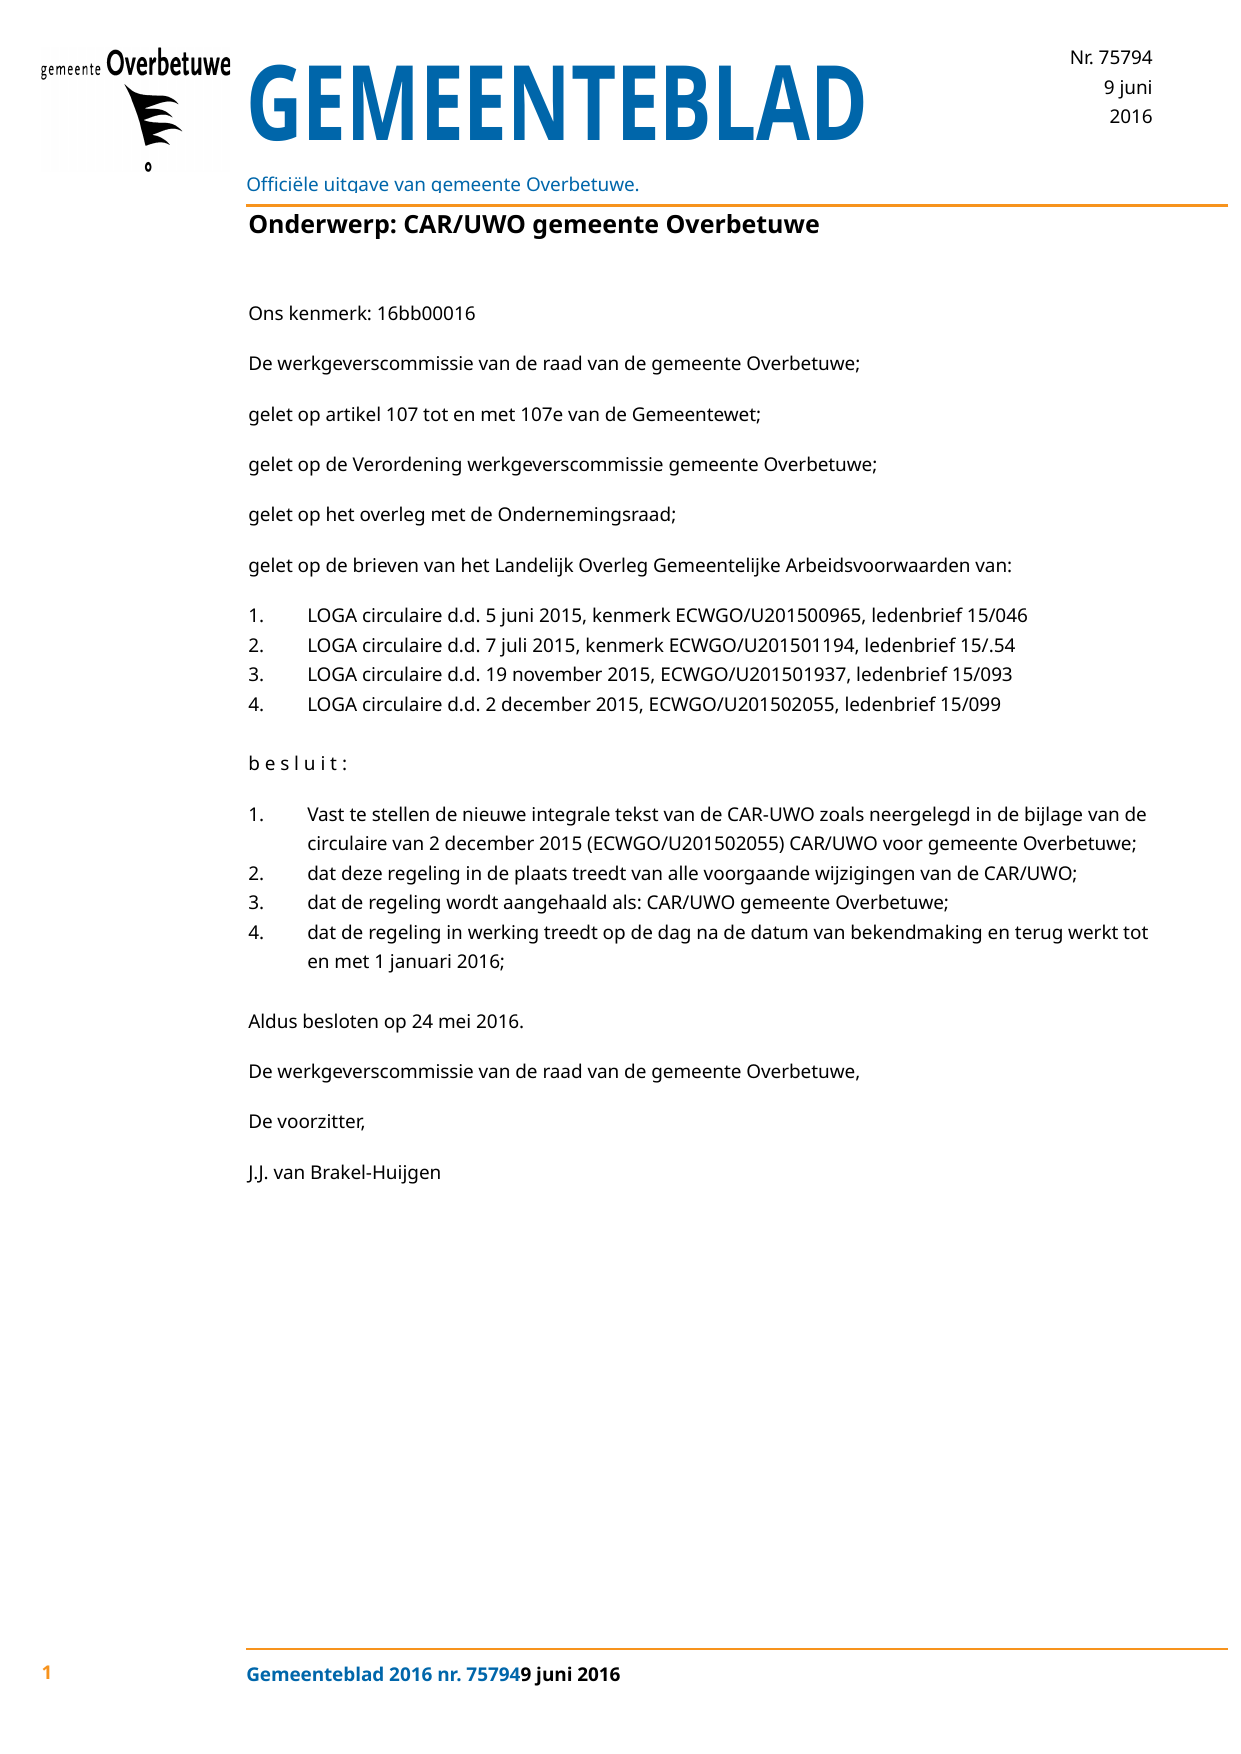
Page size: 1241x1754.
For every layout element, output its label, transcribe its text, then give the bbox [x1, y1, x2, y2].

text Onderwerp: CAR/UWO gemeente Overbetuwe [248, 207, 1152, 241]
text gelet op de brieven van het Landelijk Overleg Gemeentelijke Arbeidsvoorwaarden van: [248, 552, 1152, 578]
picture [41, 47, 231, 172]
text Aldus besloten op 24 mei 2016. [248, 1008, 1152, 1033]
list dat de regeling wordt aangehaald als: CAR/UWO gemeente Overbetuwe; [248, 889, 1152, 915]
text De voorzitter, [248, 1109, 1152, 1134]
list LOGA circulaire d.d. 19 november 2015, ECWGO/U201501937, ledenbrief 15/093 [248, 662, 1152, 687]
list LOGA circulaire d.d. 7 juli 2015, kenmerk ECWGO/U201501194, ledenbrief 15/.54 [248, 632, 1152, 658]
text De werkgeverscommissie van de raad van de gemeente Overbetuwe; [248, 350, 1152, 376]
list dat de regeling in werking treedt op de dag na de datum van bekendmaking en terug werkt tot en met 1 januari 2016; [248, 919, 1152, 974]
text J.J. van Brakel-Huijgen [248, 1159, 1152, 1185]
text gelet op het overleg met de Ondernemingsraad; [248, 502, 1152, 527]
list dat deze regeling in de plaats treedt van alle voorgaande wijzigingen van de CAR/UWO; [248, 860, 1152, 886]
text De werkgeverscommissie van de raad van de gemeente Overbetuwe, [248, 1058, 1152, 1084]
text b e s l u i t : [248, 750, 1152, 776]
list Vast te stellen de nieuwe integrale tekst van de CAR-UWO zoals neergelegd in de bijlage van de circulaire van 2 december 2015 (ECWGO/U201502055) CAR/UWO voor gemeente Overbetuwe; [248, 801, 1152, 856]
text gelet op de Verordening werkgeverscommissie gemeente Overbetuwe; [248, 451, 1152, 477]
list LOGA circulaire d.d. 2 december 2015, ECWGO/U201502055, ledenbrief 15/099 [248, 691, 1152, 717]
list LOGA circulaire d.d. 5 juni 2015, kenmerk ECWGO/U201500965, ledenbrief 15/046 [248, 602, 1152, 628]
text Ons kenmerk: 16bb00016 [248, 300, 1152, 326]
text gelet op artikel 107 tot en met 107e van de Gemeentewet; [248, 401, 1152, 426]
